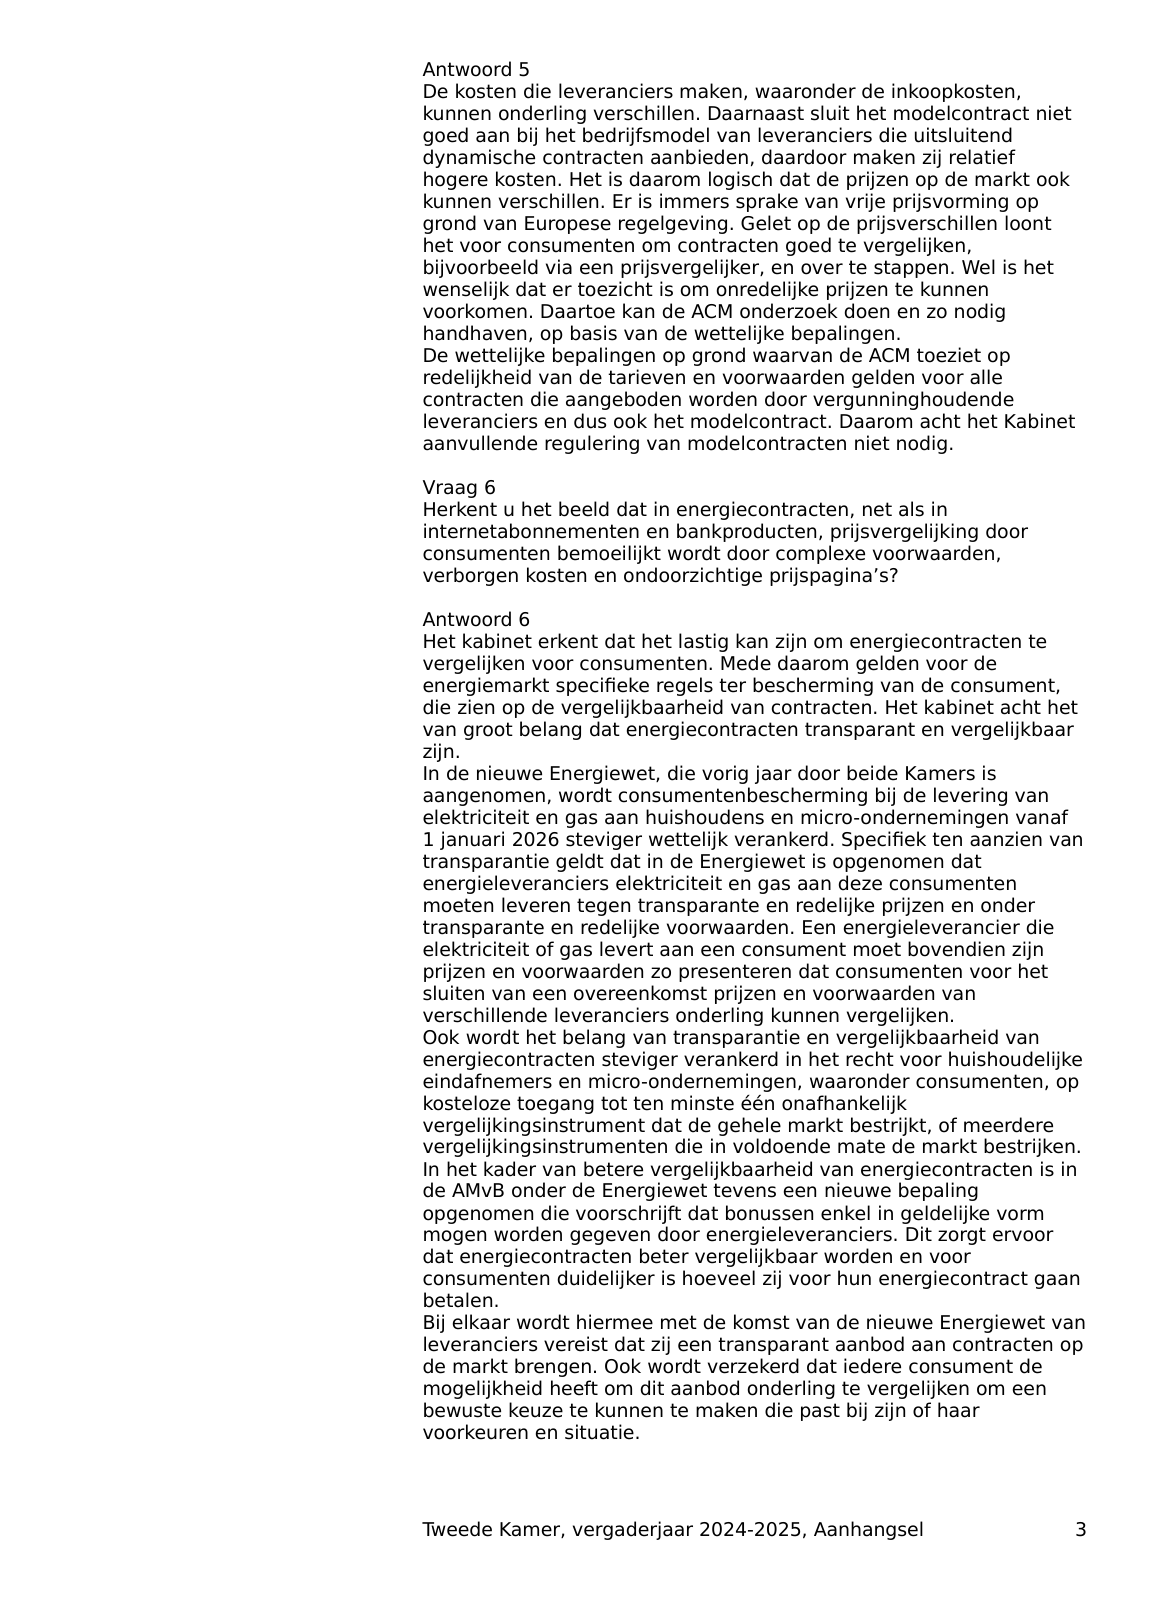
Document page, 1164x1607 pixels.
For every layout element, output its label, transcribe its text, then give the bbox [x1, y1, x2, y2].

text In de nieuwe Energiewet, die vorig jaar door beide Kamers is aangenomen, wordt consumentenbescherming bij de levering van elektriciteit en gas aan huishoudens en micro-ondernemingen vanaf 1 januari 2026 steviger wettelijk verankerd. Specifiek ten aanzien van transparantie geldt dat in de Energiewet is opgenomen dat energieleveranciers elektriciteit en gas aan deze consumenten moeten leveren tegen transparante en redelijke prijzen en onder transparante en redelijke voorwaarden. Een energieleverancier die elektriciteit of gas levert aan een consument moet bovendien zijn prijzen en voorwaarden zo presenteren dat consumenten voor het sluiten van een overeenkomst prijzen en voorwaarden van verschillende leveranciers onderling kunnen vergelijken. [422, 763, 1087, 1027]
text Bij elkaar wordt hiermee met de komst van de nieuwe Energiewet van leveranciers vereist dat zij een transparant aanbod aan contracten op de markt brengen. Ook wordt verzekerd dat iedere consument de mogelijkheid heeft om dit aanbod onderling te vergelijken om een bewuste keuze te kunnen te maken die past bij zijn of haar voorkeuren en situatie. [422, 1312, 1087, 1444]
text Het kabinet erkent dat het lastig kan zijn om energiecontracten te vergelijken voor consumenten. Mede daarom gelden voor de energiemarkt specifieke regels ter bescherming van de consument, die zien op de vergelijkbaarheid van contracten. Het kabinet acht het van groot belang dat energiecontracten transparant en vergelijkbaar zijn. [422, 631, 1087, 763]
text Herkent u het beeld dat in energiecontracten, net als in internetabonnementen en bankproducten, prijsvergelijking door consumenten bemoeilijkt wordt door complexe voorwaarden, verborgen kosten en ondoorzichtige prijspagina’s? [422, 499, 1087, 587]
text De kosten die leveranciers maken, waaronder de inkoopkosten, kunnen onderling verschillen. Daarnaast sluit het modelcontract niet goed aan bij het bedrijfsmodel van leveranciers die uitsluitend dynamische contracten aanbieden, daardoor maken zij relatief hogere kosten. Het is daarom logisch dat de prijzen op de markt ook kunnen verschillen. Er is immers sprake van vrije prijsvorming op grond van Europese regelgeving. Gelet op de prijsverschillen loont het voor consumenten om contracten goed te vergelijken, bijvoorbeeld via een prijsvergelijker, en over te stappen. Wel is het wenselijk dat er toezicht is om onredelijke prijzen te kunnen voorkomen. Daartoe kan de ACM onderzoek doen en zo nodig handhaven, op basis van de wettelijke bepalingen. [422, 81, 1087, 345]
text Vraag 6 [422, 477, 1087, 499]
text In het kader van betere vergelijkbaarheid van energiecontracten is in de AMvB onder de Energiewet tevens een nieuwe bepaling opgenomen die voorschrijft dat bonussen enkel in geldelijke vorm mogen worden gegeven door energieleveranciers. Dit zorgt ervoor dat energiecontracten beter vergelijkbaar worden en voor consumenten duidelijker is hoeveel zij voor hun energiecontract gaan betalen. [422, 1158, 1087, 1312]
text De wettelijke bepalingen op grond waarvan de ACM toeziet op redelijkheid van de tarieven en voorwaarden gelden voor alle contracten die aangeboden worden door vergunninghoudende leveranciers en dus ook het modelcontract. Daarom acht het Kabinet aanvullende regulering van modelcontracten niet nodig. [422, 345, 1087, 455]
text Ook wordt het belang van transparantie en vergelijkbaarheid van energiecontracten steviger verankerd in het recht voor huishoudelijke eindafnemers en micro-ondernemingen, waaronder consumenten, op kosteloze toegang tot ten minste één onafhankelijk vergelijkingsinstrument dat de gehele markt bestrijkt, of meerdere vergelijkingsinstrumenten die in voldoende mate de markt bestrijken. [422, 1027, 1087, 1158]
text Antwoord 5 [422, 59, 1087, 81]
text Antwoord 6 [422, 609, 1087, 631]
